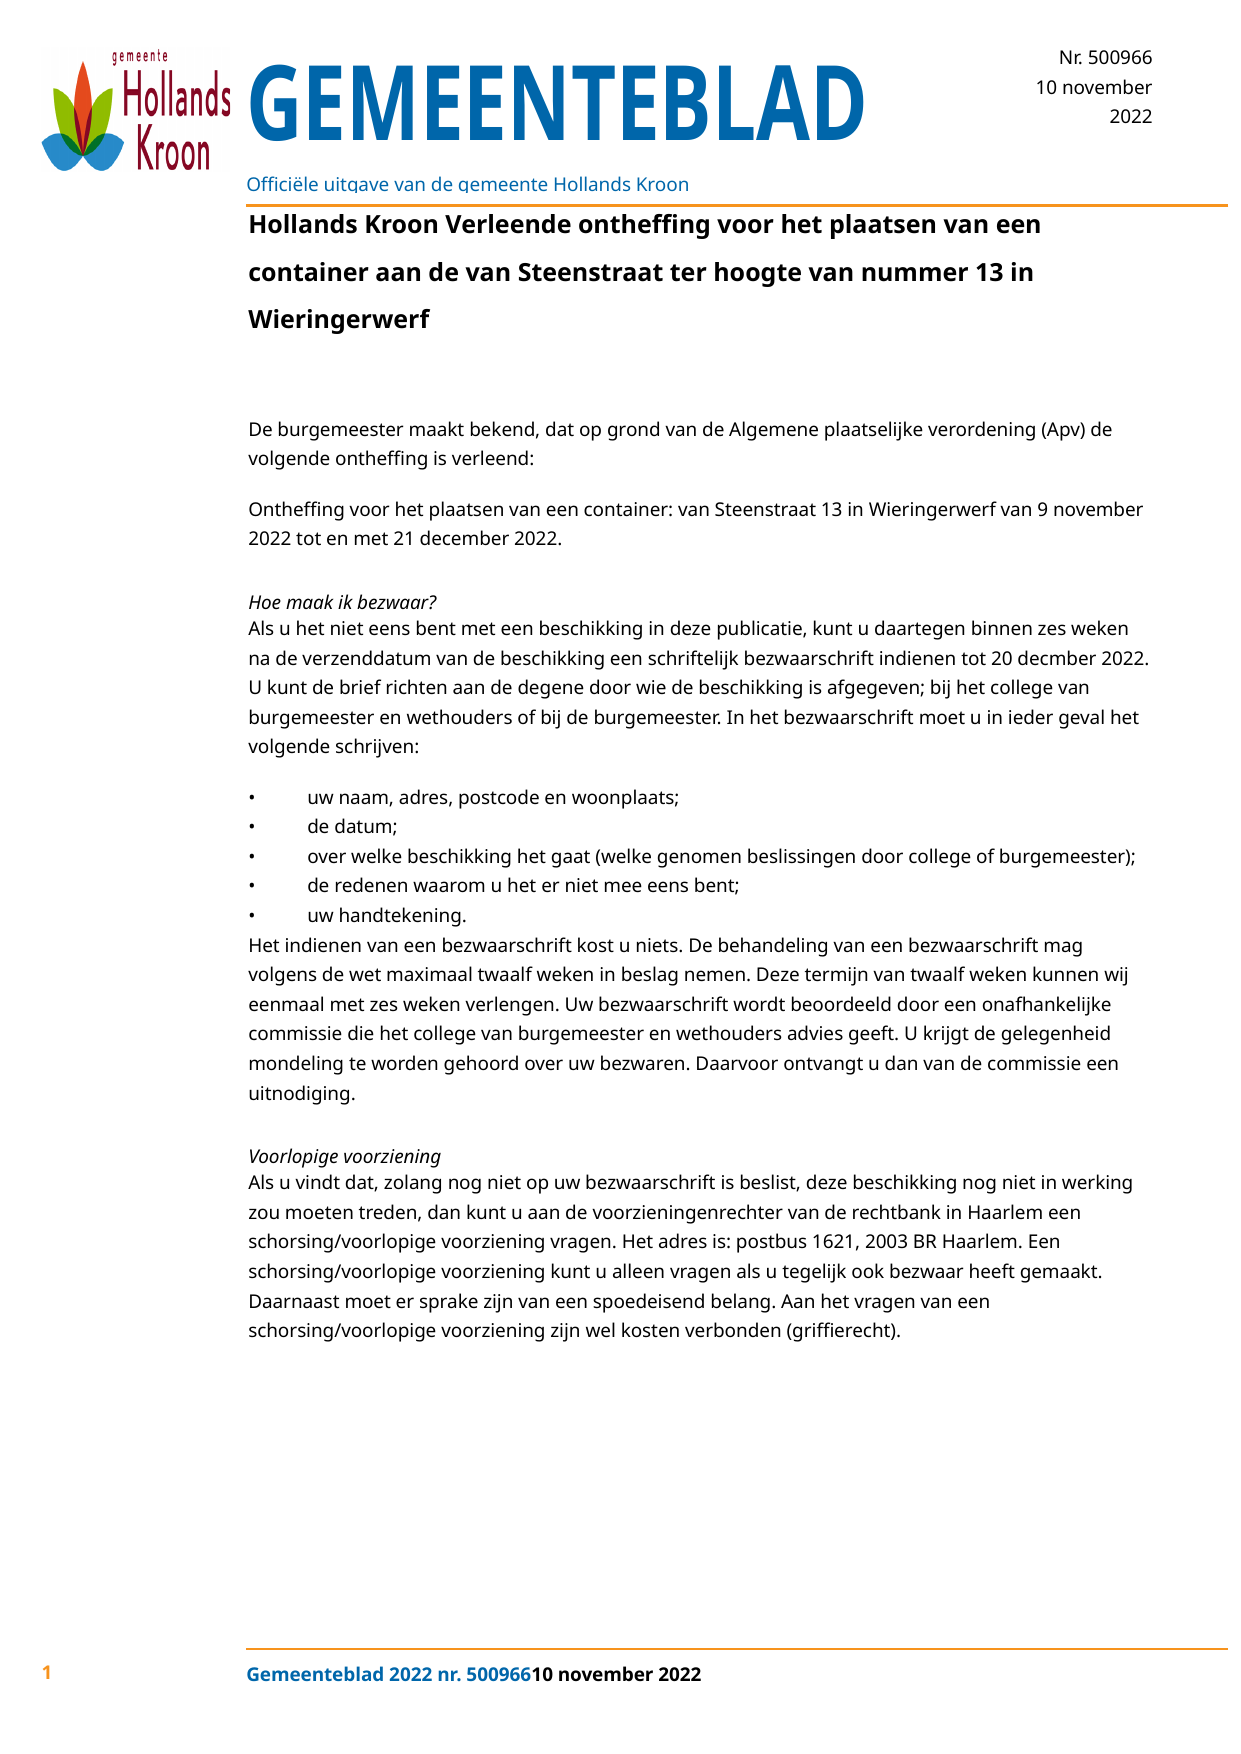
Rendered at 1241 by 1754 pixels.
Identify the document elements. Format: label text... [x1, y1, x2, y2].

list de redenen waarom u het er niet mee eens bent; [248, 873, 1152, 898]
text Als u het niet eens bent met een beschikking in deze publicatie, kunt u daartegen binnen zes weken na de verzenddatum van de beschikking een schriftelijk bezwaarschrift indienen tot 20 decmber 2022. U kunt de brief richten aan de degene door wie de beschikking is afgegeven; bij het college van burgemeester en wethouders of bij de burgemeester. In het bezwaarschrift moet u in ieder geval het volgende schrijven: [248, 615, 1152, 759]
text Als u vindt dat, zolang nog niet op uw bezwaarschrift is beslist, deze beschikking nog niet in werking zou moeten treden, dan kunt u aan de voorzieningenrechter van de rechtbank in Haarlem een schorsing/voorlopige voorziening vragen. Het adres is: postbus 1621, 2003 BR Haarlem. Een schorsing/voorlopige voorziening kunt u alleen vragen als u tegelijk ook bezwaar heeft gemaakt. Daarnaast moet er sprake zijn van een spoedeisend belang. Aan het vragen van een schorsing/voorlopige voorziening zijn wel kosten verbonden (griffierecht). [248, 1169, 1152, 1343]
text De burgemeester maakt bekend, dat op grond van de Algemene plaatselijke verordening (Apv) de volgende ontheffing is verleend: [248, 416, 1152, 471]
list de datum; [248, 813, 1152, 839]
list over welke beschikking het gaat (welke genomen beslissingen door college of burgemeester); [248, 843, 1152, 869]
text Hoe maak ik bezwaar? [248, 589, 1152, 615]
list uw naam, adres, postcode en woonplaats; [248, 784, 1152, 810]
text Het indienen van een bezwaarschrift kost u niets. De behandeling van een bezwaarschrift mag volgens de wet maximaal twaalf weken in beslag nemen. Deze termijn van twaalf weken kunnen wij eenmaal met zes weken verlengen. Uw bezwaarschrift wordt beoordeeld door een onafhankelijke commissie die het college van burgemeester en wethouders advies geeft. U krijgt de gelegenheid mondeling te worden gehoord over uw bezwaren. Daarvoor ontvangt u dan van de commissie een uitnodiging. [248, 932, 1152, 1106]
text Voorlopige voorziening [248, 1144, 1152, 1169]
picture [41, 47, 231, 172]
list uw handtekening. [248, 902, 1152, 928]
text Hollands Kroon Verleende ontheffing voor het plaatsen van een container aan de van Steenstraat ter hoogte van nummer 13 in Wieringerwerf [248, 207, 1152, 336]
text Ontheffing voor het plaatsen van een container: van Steenstraat 13 in Wieringerwerf van 9 november 2022 tot en met 21 december 2022. [248, 496, 1152, 551]
